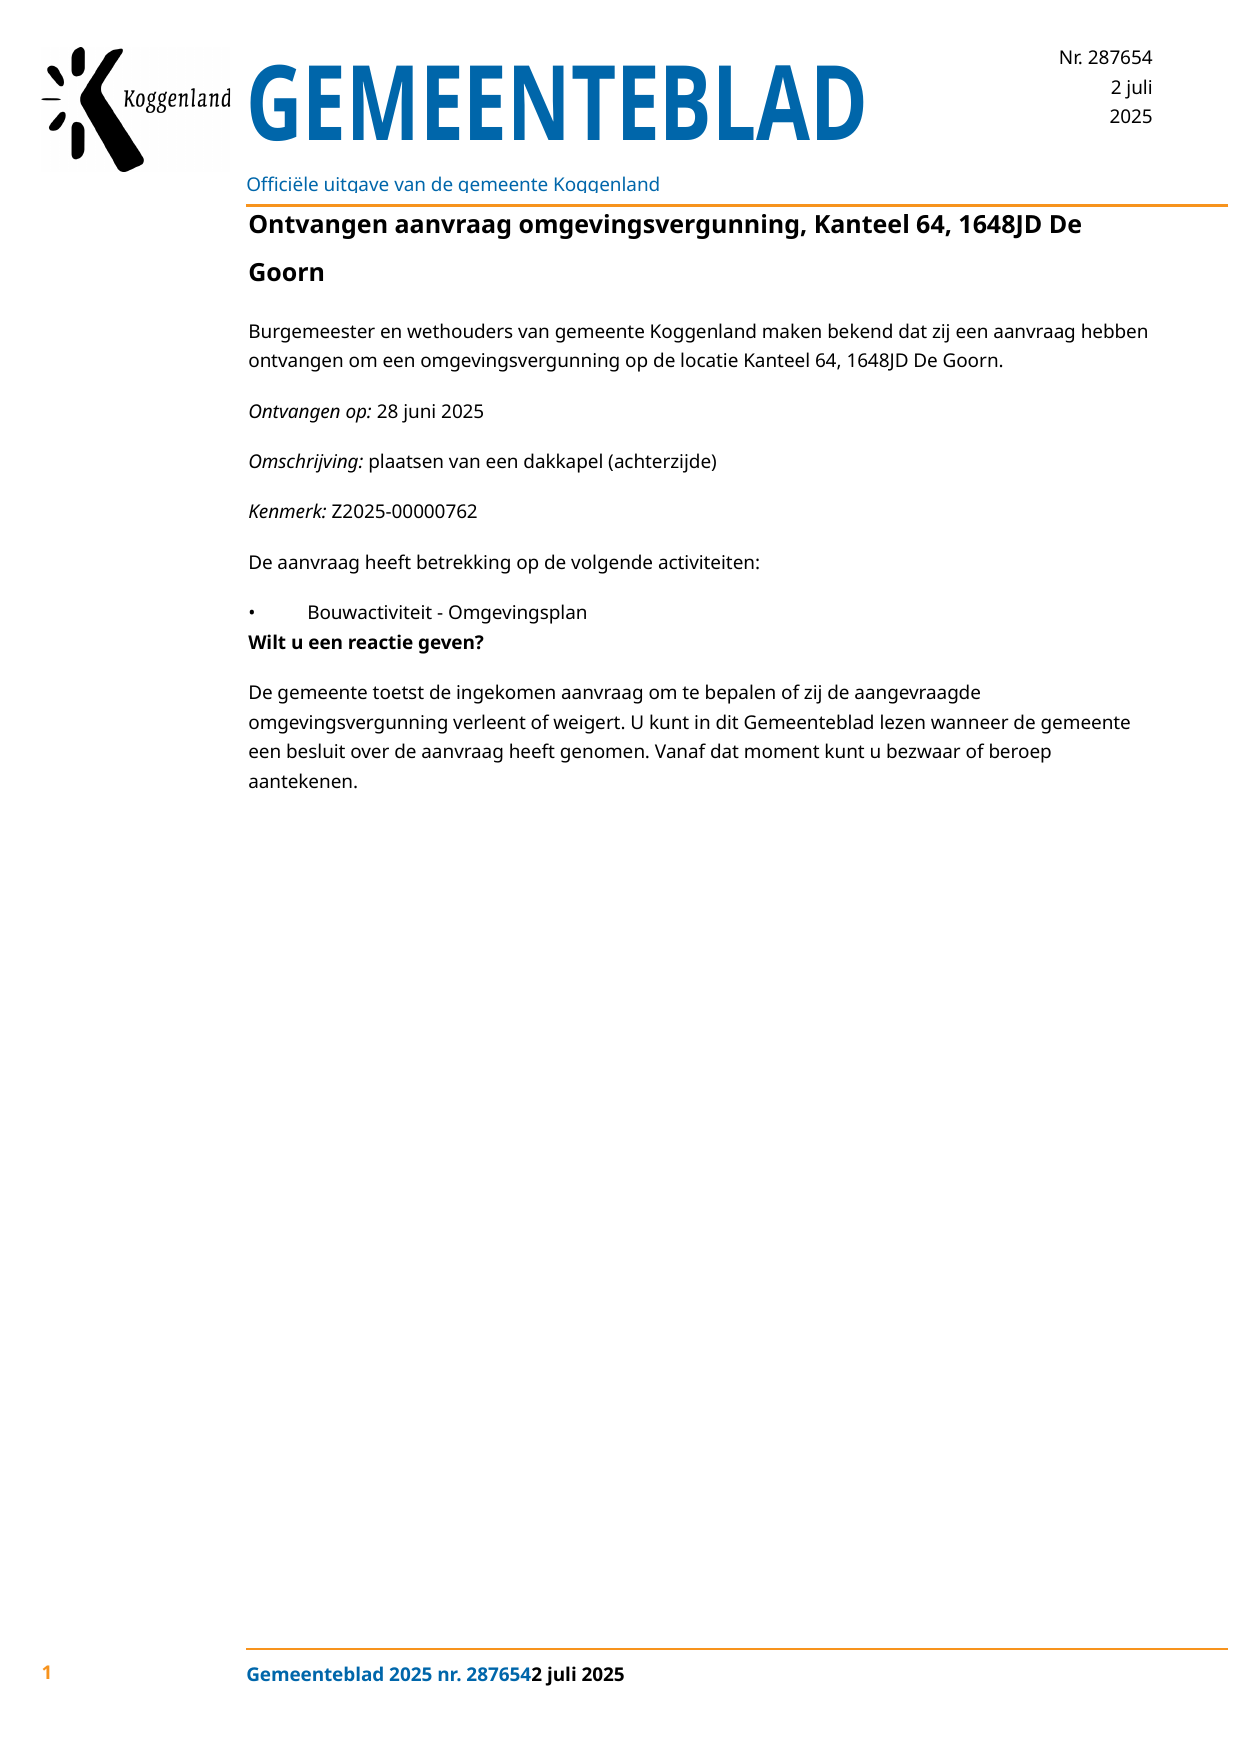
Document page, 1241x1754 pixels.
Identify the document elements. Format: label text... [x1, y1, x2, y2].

text Ontvangen op: 28 juni 2025 [248, 398, 1152, 424]
picture [41, 47, 231, 172]
text Kenmerk: Z2025-00000762 [248, 499, 1152, 524]
text Ontvangen aanvraag omgevingsvergunning, Kanteel 64, 1648JD De Goorn [248, 207, 1152, 288]
text Burgemeester en wethouders van gemeente Koggenland maken bekend dat zij een aanvraag hebben ontvangen om een omgevingsvergunning op de locatie Kanteel 64, 1648JD De Goorn. [248, 318, 1152, 373]
list Bouwactiviteit - Omgevingsplan [248, 599, 1152, 625]
text De aanvraag heeft betrekking op de volgende activiteiten: [248, 549, 1152, 575]
text De gemeente toetst de ingekomen aanvraag om te bepalen of zij de aangevraagde omgevingsvergunning verleent of weigert. U kunt in dit Gemeenteblad lezen wanneer de gemeente een besluit over de aanvraag heeft genomen. Vanaf dat moment kunt u bezwaar of beroep aantekenen. [248, 679, 1152, 794]
text Wilt u een reactie geven? [248, 629, 1152, 655]
text Omschrijving: plaatsen van een dakkapel (achterzijde) [248, 448, 1152, 474]
